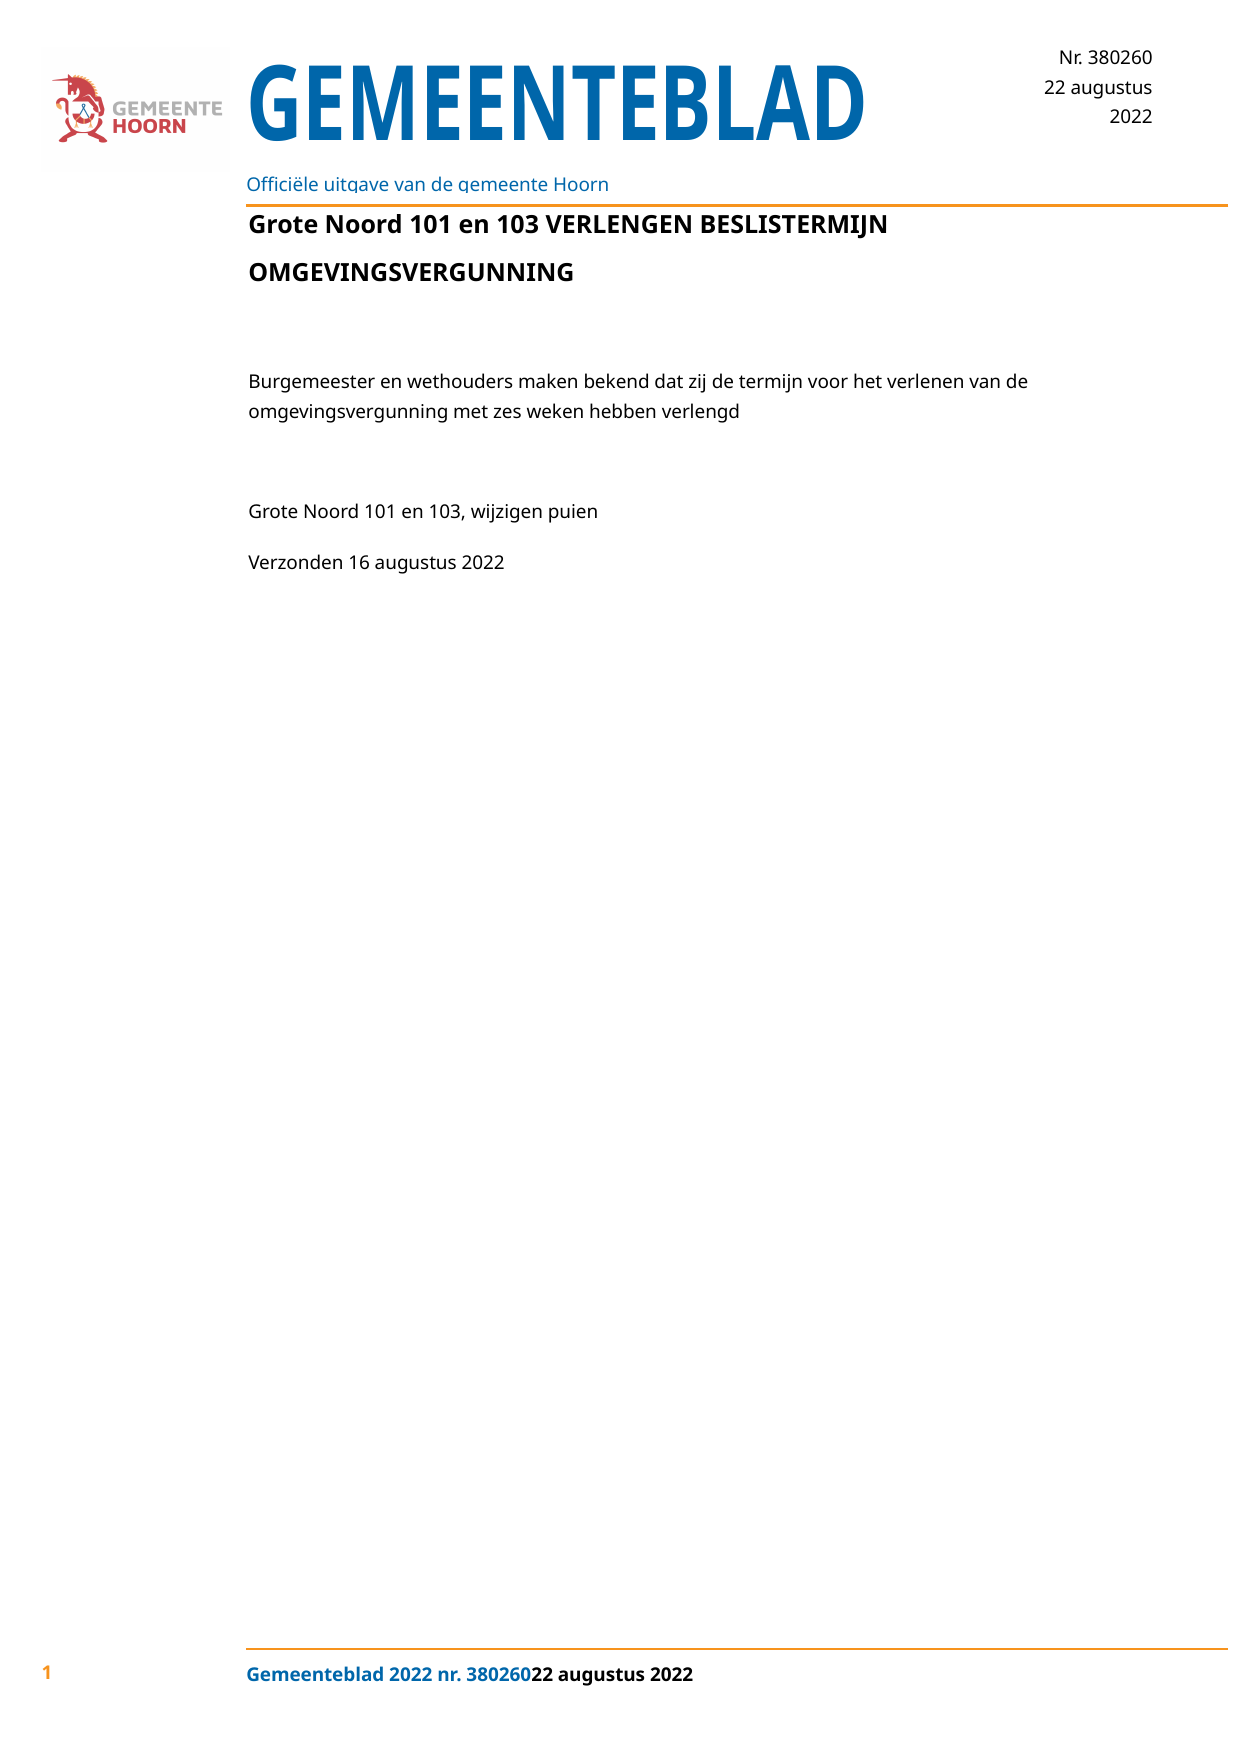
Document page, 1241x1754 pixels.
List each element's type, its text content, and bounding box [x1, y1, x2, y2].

text Grote Noord 101 en 103 VERLENGEN BESLISTERMIJN OMGEVINGSVERGUNNING [248, 207, 1152, 288]
picture [41, 47, 231, 172]
text Burgemeester en wethouders maken bekend dat zij de termijn voor het verlenen van de omgevingsvergunning met zes weken hebben verlengd [248, 368, 1152, 424]
text Verzonden 16 augustus 2022 [248, 549, 1152, 575]
text Grote Noord 101 en 103, wijzigen puien [248, 499, 1152, 524]
